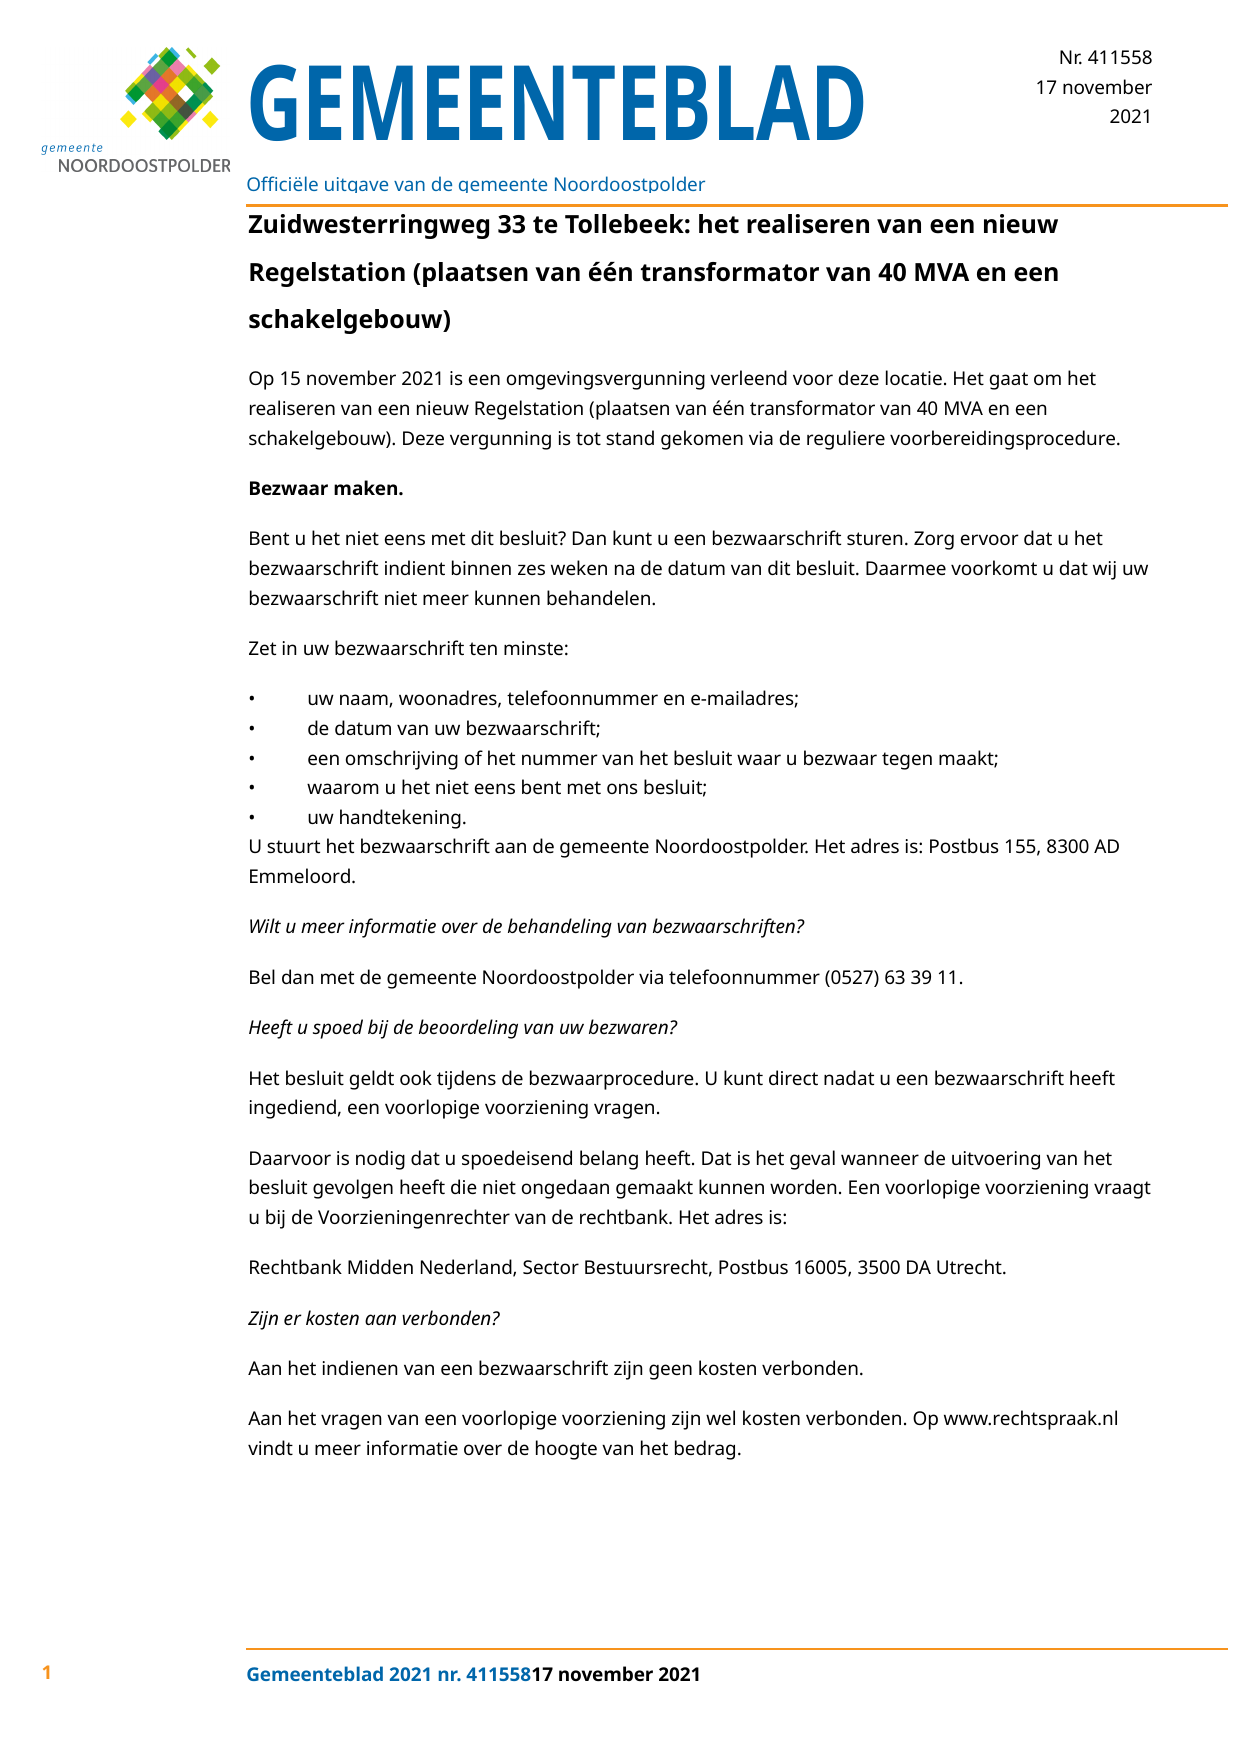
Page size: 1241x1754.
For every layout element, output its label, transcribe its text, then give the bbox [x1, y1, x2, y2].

list waarom u het niet eens bent met ons besluit; [248, 774, 1152, 800]
list uw handtekening. [248, 804, 1152, 829]
list de datum van uw bezwaarschrift; [248, 715, 1152, 741]
text Zuidwesterringweg 33 te Tollebeek: het realiseren van een nieuw Regelstation (plaatsen van één transformator van 40 MVA en een schakelgebouw) [248, 207, 1152, 336]
list uw naam, woonadres, telefoonnummer en e-mailadres; [248, 686, 1152, 711]
text Zijn er kosten aan verbonden? [248, 1305, 1152, 1330]
picture [41, 47, 231, 172]
text Bent u het niet eens met dit besluit? Dan kunt u een bezwaarschrift sturen. Zorg ervoor dat u het bezwaarschrift indient binnen zes weken na de datum van dit besluit. Daarmee voorkomt u dat wij uw bezwaarschrift niet meer kunnen behandelen. [248, 526, 1152, 610]
text Zet in uw bezwaarschrift ten minste: [248, 635, 1152, 661]
text Het besluit geldt ook tijdens de bezwaarprocedure. U kunt direct nadat u een bezwaarschrift heeft ingediend, een voorlopige voorziening vragen. [248, 1065, 1152, 1120]
list een omschrijving of het nummer van het besluit waar u bezwaar tegen maakt; [248, 745, 1152, 770]
text Wilt u meer informatie over de behandeling van bezwaarschriften? [248, 913, 1152, 939]
text Aan het indienen van een bezwaarschrift zijn geen kosten verbonden. [248, 1355, 1152, 1381]
text Heeft u spoed bij de beoordeling van uw bezwaren? [248, 1014, 1152, 1040]
text Bezwaar maken. [248, 475, 1152, 501]
text Aan het vragen van een voorlopige voorziening zijn wel kosten verbonden. Op www.rechtspraak.nl vindt u meer informatie over de hoogte van het bedrag. [248, 1406, 1152, 1461]
text U stuurt het bezwaarschrift aan de gemeente Noordoostpolder. Het adres is: Postbus 155, 8300 AD Emmeloord. [248, 833, 1152, 889]
text Daarvoor is nodig dat u spoedeisend belang heeft. Dat is het geval wanneer de uitvoering van het besluit gevolgen heeft die niet ongedaan gemaakt kunnen worden. Een voorlopige voorziening vraagt u bij de Voorzieningenrechter van de rechtbank. Het adres is: [248, 1145, 1152, 1229]
text Bel dan met de gemeente Noordoostpolder via telefoonnummer (0527) 63 39 11. [248, 964, 1152, 989]
text Rechtbank Midden Nederland, Sector Bestuursrecht, Postbus 16005, 3500 DA Utrecht. [248, 1254, 1152, 1280]
text Op 15 november 2021 is een omgevingsvergunning verleend voor deze locatie. Het gaat om het realiseren van een nieuw Regelstation (plaatsen van één transformator van 40 MVA en een schakelgebouw). Deze vergunning is tot stand gekomen via de reguliere voorbereidingsprocedure. [248, 366, 1152, 450]
